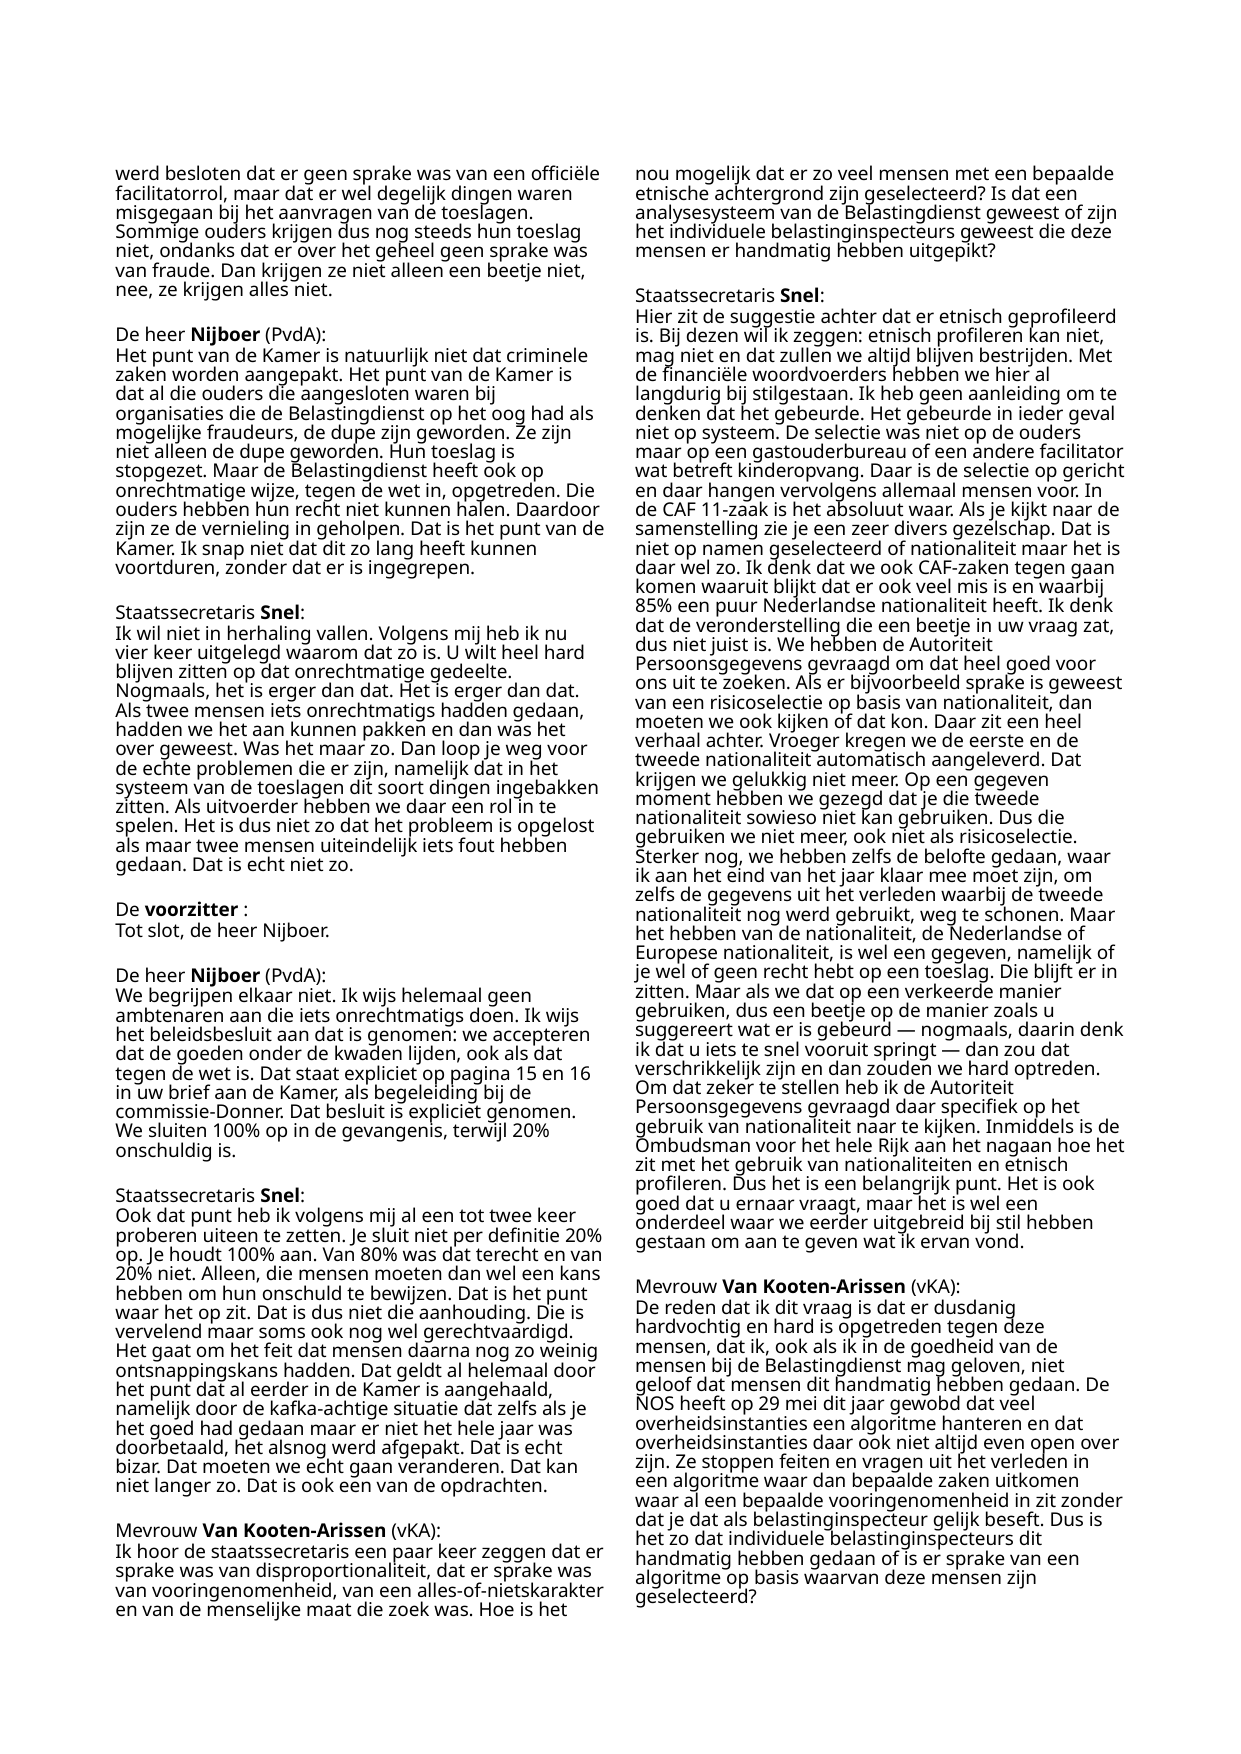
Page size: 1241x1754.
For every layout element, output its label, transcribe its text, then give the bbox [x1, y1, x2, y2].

text De heer Nijboer (PvdA): [115, 321, 605, 347]
text werd besloten dat er geen sprake was van een officiële facilitatorrol, maar dat er wel degelijk dingen waren misgegaan bij het aanvragen van de toeslagen. Sommige ouders krijgen dus nog steeds hun toeslag niet, ondanks dat er over het geheel geen sprake was van fraude. Dan krijgen ze niet alleen een beetje niet, nee, ze krijgen alles niet. [115, 165, 605, 300]
text Ik wil niet in herhaling vallen. Volgens mij heb ik nu vier keer uitgelegd waarom dat zo is. U wilt heel hard blijven zitten op dat onrechtmatige gedeelte. Nogmaals, het is erger dan dat. Het is erger dan dat. Als twee mensen iets onrechtmatigs hadden gedaan, hadden we het aan kunnen pakken en dan was het over geweest. Was het maar zo. Dan loop je weg voor de echte problemen die er zijn, namelijk dat in het systeem van de toeslagen dit soort dingen ingebakken zitten. Als uitvoerder hebben we daar een rol in te spelen. Het is dus niet zo dat het probleem is opgelost als maar twee mensen uiteindelijk iets fout hebben gedaan. Dat is echt niet zo. [115, 624, 605, 875]
text De reden dat ik dit vraag is dat er dusdanig hardvochtig en hard is opgetreden tegen deze mensen, dat ik, ook als ik in de goedheid van de mensen bij de Belastingdienst mag geloven, niet geloof dat mensen dit handmatig hebben gedaan. De NOS heeft op 29 mei dit jaar gewobd dat veel overheidsinstanties een algoritme hanteren en dat overheidsinstanties daar ook niet altijd even open over zijn. Ze stoppen feiten en vragen uit het verleden in een algoritme waar dan bepaalde zaken uitkomen waar al een bepaalde vooringenomenheid in zit zonder dat je dat als belastinginspecteur gelijk beseft. Dus is het zo dat individuele belastinginspecteurs dit handmatig hebben gedaan of is er sprake van een algoritme op basis waarvan deze mensen zijn geselecteerd? [635, 1299, 1125, 1607]
text Staatssecretaris Snel: [115, 599, 605, 624]
text We begrijpen elkaar niet. Ik wijs helemaal geen ambtenaren aan die iets onrechtmatigs doen. Ik wijs het beleidsbesluit aan dat is genomen: we accepteren dat de goeden onder de kwaden lijden, ook als dat tegen de wet is. Dat staat expliciet op pagina 15 en 16 in uw brief aan de Kamer, als begeleiding bij de commissie-Donner. Dat besluit is expliciet genomen. We sluiten 100% op in de gevangenis, terwijl 20% onschuldig is. [115, 987, 605, 1161]
text Staatssecretaris Snel: [635, 282, 1125, 308]
text Staatssecretaris Snel: [115, 1182, 605, 1207]
text Ik hoor de staatssecretaris een paar keer zeggen dat er sprake was van disproportionaliteit, dat er sprake was van vooringenomenheid, van een alles-of-nietskarakter en van de menselijke maat die zoek was. Hoe is het [115, 1543, 605, 1620]
text Hier zit de suggestie achter dat er etnisch geprofileerd is. Bij dezen wil ik zeggen: etnisch profileren kan niet, mag niet en dat zullen we altijd blijven bestrijden. Met de financiële woordvoerders hebben we hier al langdurig bij stilgestaan. Ik heb geen aanleiding om te denken dat het gebeurde. Het gebeurde in ieder geval niet op systeem. De selectie was niet op de ouders maar op een gastouderbureau of een andere facilitator wat betreft kinderopvang. Daar is de selectie op gericht en daar hangen vervolgens allemaal mensen voor. In de CAF 11-zaak is het absoluut waar. Als je kijkt naar de samenstelling zie je een zeer divers gezelschap. Dat is niet op namen geselecteerd of nationaliteit maar het is daar wel zo. Ik denk dat we ook CAF-zaken tegen gaan komen waaruit blijkt dat er ook veel mis is en waarbij 85% een puur Nederlandse nationaliteit heeft. Ik denk dat de veronderstelling die een beetje in uw vraag zat, dus niet juist is. We hebben de Autoriteit Persoonsgegevens gevraagd om dat heel goed voor ons uit te zoeken. Als er bijvoorbeeld sprake is geweest van een risicoselectie op basis van nationaliteit, dan moeten we ook kijken of dat kon. Daar zit een heel verhaal achter. Vroeger kregen we de eerste en de tweede nationaliteit automatisch aangeleverd. Dat krijgen we gelukkig niet meer. Op een gegeven moment hebben we gezegd dat je die tweede nationaliteit sowieso niet kan gebruiken. Dus die gebruiken we niet meer, ook niet als risicoselectie. Sterker nog, we hebben zelfs de belofte gedaan, waar ik aan het eind van het jaar klaar mee moet zijn, om zelfs de gegevens uit het verleden waarbij de tweede nationaliteit nog werd gebruikt, weg te schonen. Maar het hebben van de nationaliteit, de Nederlandse of Europese nationaliteit, is wel een gegeven, namelijk of je wel of geen recht hebt op een toeslag. Die blijft er in zitten. Maar als we dat op een verkeerde manier gebruiken, dus een beetje op de manier zoals u suggereert wat er is gebeurd — nogmaals, daarin denk ik dat u iets te snel vooruit springt — dan zou dat verschrikkelijk zijn en dan zouden we hard optreden. Om dat zeker te stellen heb ik de Autoriteit Persoonsgegevens gevraagd daar specifiek op het gebruik van nationaliteit naar te kijken. Inmiddels is de Ombudsman voor het hele Rijk aan het nagaan hoe het zit met het gebruik van nationaliteiten en etnisch profileren. Dus het is een belangrijk punt. Het is ook goed dat u ernaar vraagt, maar het is wel een onderdeel waar we eerder uitgebreid bij stil hebben gestaan om aan te geven wat ik ervan vond. [635, 308, 1125, 1252]
text Mevrouw Van Kooten-Arissen (vKA): [115, 1517, 605, 1543]
text Tot slot, de heer Nijboer. [115, 922, 605, 941]
text Ook dat punt heb ik volgens mij al een tot twee keer proberen uiteen te zetten. Je sluit niet per definitie 20% op. Je houdt 100% aan. Van 80% was dat terecht en van 20% niet. Alleen, die mensen moeten dan wel een kans hebben om hun onschuld te bewijzen. Dat is het punt waar het op zit. Dat is dus niet die aanhouding. Die is vervelend maar soms ook nog wel gerechtvaardigd. Het gaat om het feit dat mensen daarna nog zo weinig ontsnappingskans hadden. Dat geldt al helemaal door het punt dat al eerder in de Kamer is aangehaald, namelijk door de kafka-achtige situatie dat zelfs als je het goed had gedaan maar er niet het hele jaar was doorbetaald, het alsnog werd afgepakt. Dat is echt bizar. Dat moeten we echt gaan veranderen. Dat kan niet langer zo. Dat is ook een van de opdrachten. [115, 1207, 605, 1497]
text nou mogelijk dat er zo veel mensen met een bepaalde etnische achtergrond zijn geselecteerd? Is dat een analysesysteem van de Belastingdienst geweest of zijn het individuele belastinginspecteurs geweest die deze mensen er handmatig hebben uitgepikt? [635, 165, 1125, 262]
text De voorzitter : [115, 896, 605, 922]
text De heer Nijboer (PvdA): [115, 962, 605, 987]
text Mevrouw Van Kooten-Arissen (vKA): [635, 1273, 1125, 1299]
text Het punt van de Kamer is natuurlijk niet dat criminele zaken worden aangepakt. Het punt van de Kamer is dat al die ouders die aangesloten waren bij organisaties die de Belastingdienst op het oog had als mogelijke fraudeurs, de dupe zijn geworden. Ze zijn niet alleen de dupe geworden. Hun toeslag is stopgezet. Maar de Belastingdienst heeft ook op onrechtmatige wijze, tegen de wet in, opgetreden. Die ouders hebben hun recht niet kunnen halen. Daardoor zijn ze de vernieling in geholpen. Dat is het punt van de Kamer. Ik snap niet dat dit zo lang heeft kunnen voortduren, zonder dat er is ingegrepen. [115, 347, 605, 578]
